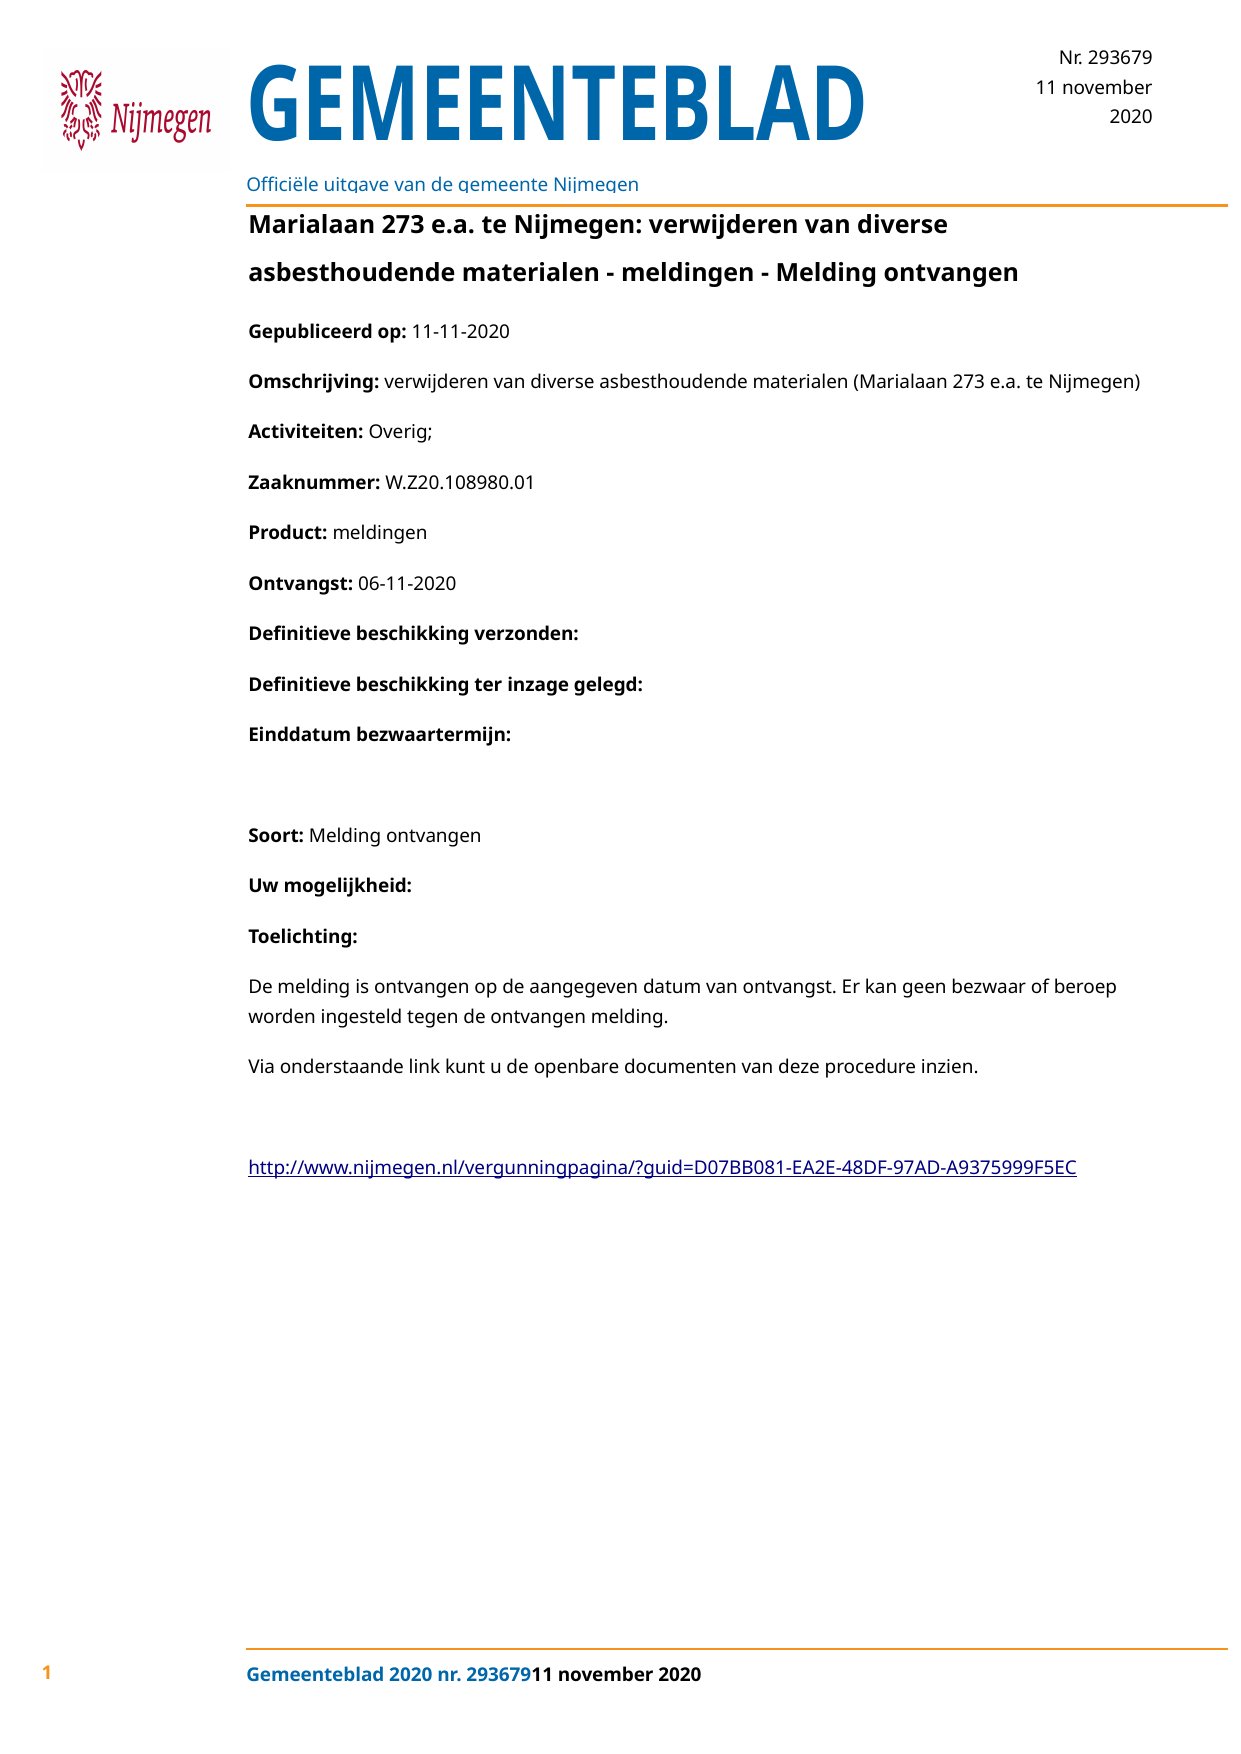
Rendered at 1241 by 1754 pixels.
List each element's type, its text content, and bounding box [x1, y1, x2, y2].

text Definitieve beschikking ter inzage gelegd: [248, 671, 1152, 697]
text Definitieve beschikking verzonden: [248, 620, 1152, 646]
text Product: meldingen [248, 519, 1152, 545]
text De melding is ontvangen op de aangegeven datum van ontvangst. Er kan geen bezwaar of beroep worden ingesteld tegen de ontvangen melding. [248, 973, 1152, 1029]
text Gepubliceerd op: 11-11-2020 [248, 318, 1152, 344]
text Soort: Melding ontvangen [248, 822, 1152, 848]
text Uw mogelijkheid: [248, 872, 1152, 898]
text Via onderstaande link kunt u de openbare documenten van deze procedure inzien. [248, 1053, 1152, 1079]
text Omschrijving: verwijderen van diverse asbesthoudende materialen (Marialaan 273 e.a. te Nijmegen) [248, 368, 1152, 394]
text Activiteiten: Overig; [248, 419, 1152, 444]
text Toelichting: [248, 923, 1152, 949]
text Ontvangst: 06-11-2020 [248, 570, 1152, 596]
text Zaaknummer: W.Z20.108980.01 [248, 469, 1152, 495]
picture [41, 47, 231, 172]
text Marialaan 273 e.a. te Nijmegen: verwijderen van diverse asbesthoudende materialen - meldingen - Melding ontvangen [248, 207, 1152, 288]
text http://www.nijmegen.nl/vergunningpagina/?guid=D07BB081-EA2E-48DF-97AD-A9375999F5EC [248, 1154, 1152, 1180]
text Einddatum bezwaartermijn: [248, 721, 1152, 747]
